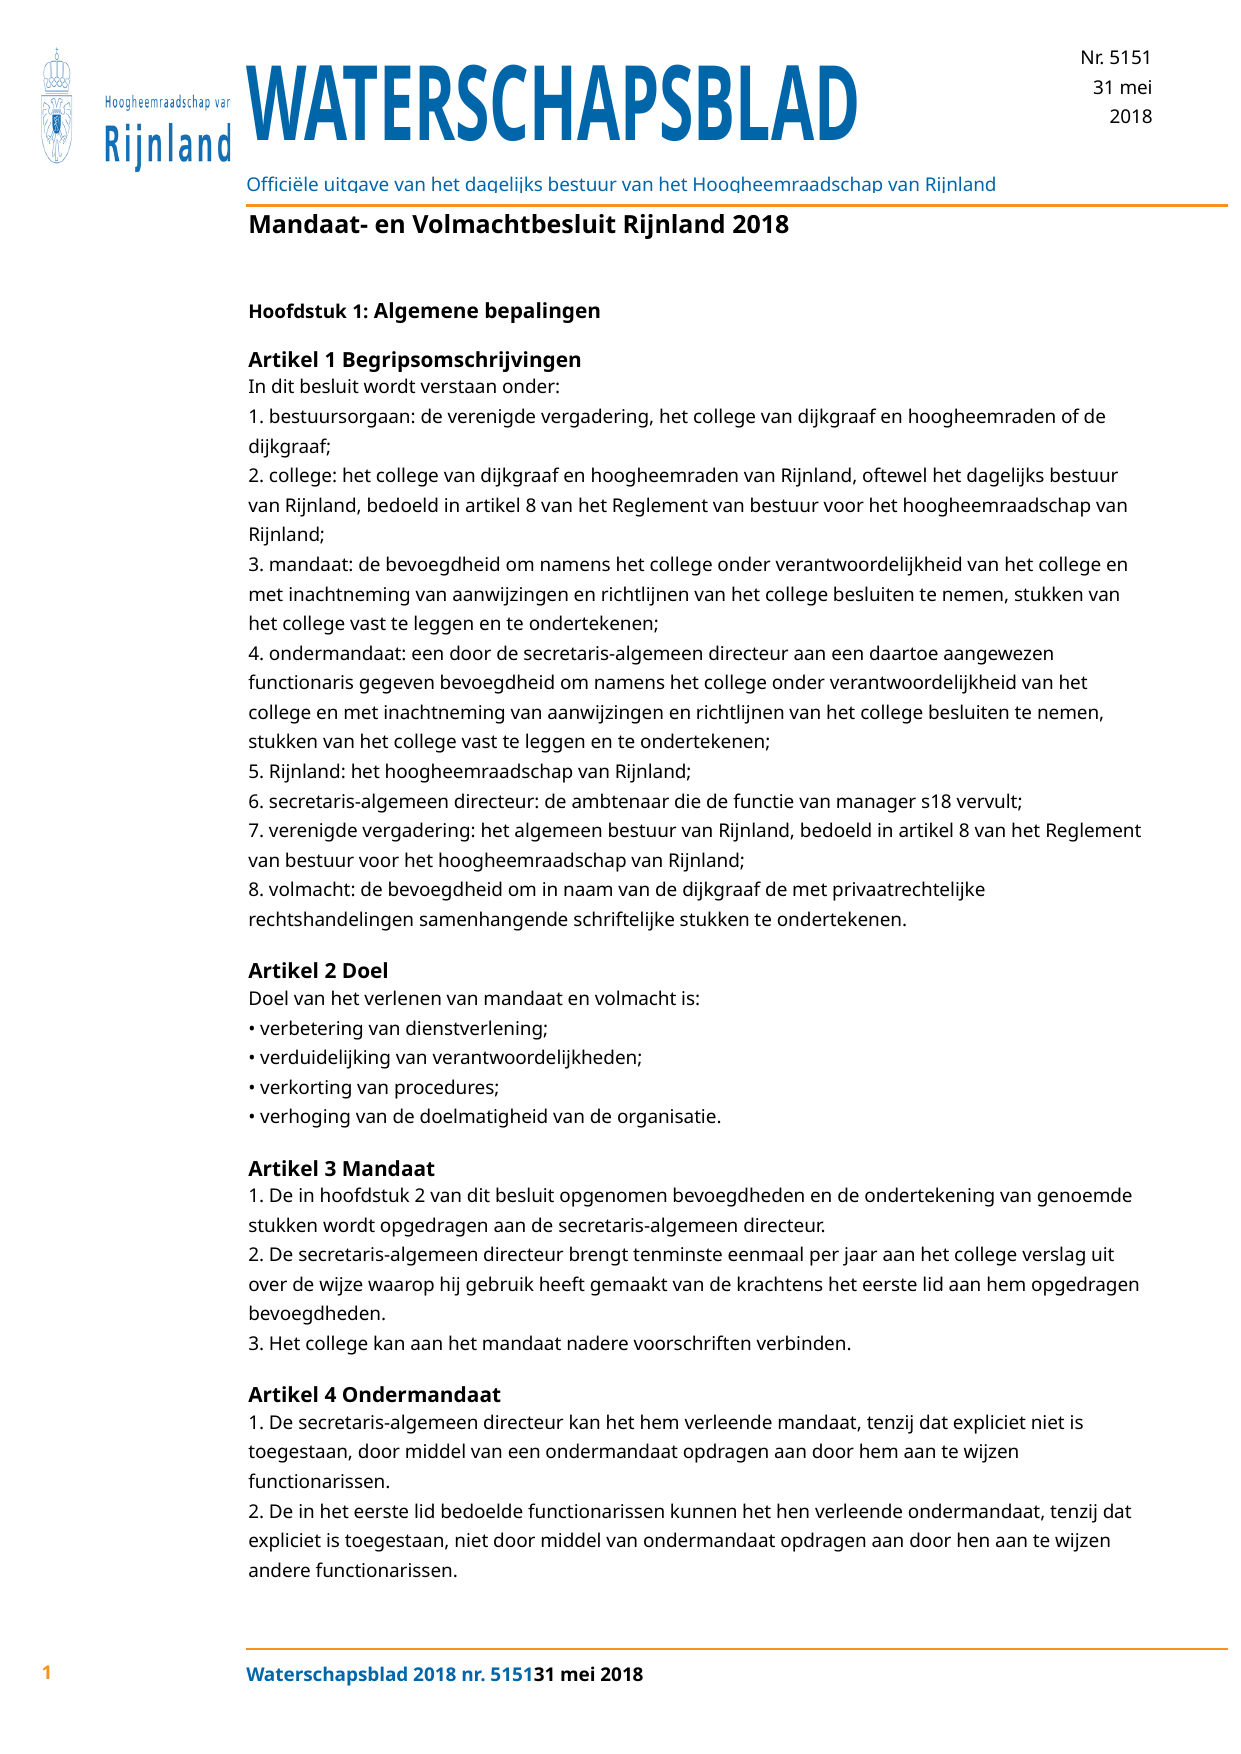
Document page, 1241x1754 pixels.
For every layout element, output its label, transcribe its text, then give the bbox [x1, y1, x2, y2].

text 3. Het college kan aan het mandaat nadere voorschriften verbinden. [248, 1330, 1152, 1356]
text 2. De in het eerste lid bedoelde functionarissen kunnen het hen verleende ondermandaat, tenzij dat expliciet is toegestaan, niet door middel van ondermandaat opdragen aan door hen aan te wijzen andere functionarissen. [248, 1498, 1152, 1583]
text 2. college: het college van dijkgraaf en hoogheemraden van Rijnland, oftewel het dagelijks bestuur van Rijnland, bedoeld in artikel 8 van het Reglement van bestuur voor het hoogheemraadschap van Rijnland; [248, 462, 1152, 547]
text 5. Rijnland: het hoogheemraadschap van Rijnland; [248, 758, 1152, 784]
text Doel van het verlenen van mandaat en volmacht is: [248, 985, 1152, 1011]
text • verbetering van dienstverlening; [248, 1015, 1152, 1040]
text Mandaat- en Volmachtbesluit Rijnland 2018 [248, 207, 1152, 241]
text 1. De in hoofdstuk 2 van dit besluit opgenomen bevoegdheden en de ondertekening van genoemde stukken wordt opgedragen aan de secretaris-algemeen directeur. [248, 1182, 1152, 1238]
text Hoofdstuk 1: Algemene bepalingen [248, 296, 1152, 324]
text • verkorting van procedures; [248, 1074, 1152, 1099]
text 4. ondermandaat: een door de secretaris-algemeen directeur aan een daartoe aangewezen functionaris gegeven bevoegdheid om namens het college onder verantwoordelijkheid van het college en met inachtneming van aanwijzingen en richtlijnen van het college besluiten te nemen, stukken van het college vast te leggen en te ondertekenen; [248, 640, 1152, 754]
text 6. secretaris-algemeen directeur: de ambtenaar die de functie van manager s18 vervult; [248, 788, 1152, 814]
text • verduidelijking van verantwoordelijkheden; [248, 1044, 1152, 1070]
text 3. mandaat: de bevoegdheid om namens het college onder verantwoordelijkheid van het college en met inachtneming van aanwijzingen en richtlijnen van het college besluiten te nemen, stukken van het college vast te leggen en te ondertekenen; [248, 551, 1152, 636]
text In dit besluit wordt verstaan onder: [248, 374, 1152, 399]
text 7. verenigde vergadering: het algemeen bestuur van Rijnland, bedoeld in artikel 8 van het Reglement van bestuur voor het hoogheemraadschap van Rijnland; [248, 817, 1152, 873]
text 1. De secretaris-algemeen directeur kan het hem verleende mandaat, tenzij dat expliciet niet is toegestaan, door middel van een ondermandaat opdragen aan door hem aan te wijzen functionarissen. [248, 1409, 1152, 1494]
picture [41, 47, 231, 172]
text 2. De secretaris-algemeen directeur brengt tenminste eenmaal per jaar aan het college verslag uit over de wijze waarop hij gebruik heeft gemaakt van de krachtens het eerste lid aan hem opgedragen bevoegdheden. [248, 1241, 1152, 1326]
text 1. bestuursorgaan: de verenigde vergadering, het college van dijkgraaf en hoogheemraden of de dijkgraaf; [248, 403, 1152, 459]
text • verhoging van de doelmatigheid van de organisatie. [248, 1103, 1152, 1129]
text Artikel 2 Doel [248, 957, 1152, 985]
text Artikel 1 Begripsomschrijvingen [248, 345, 1152, 374]
text Artikel 3 Mandaat [248, 1154, 1152, 1182]
text Artikel 4 Ondermandaat [248, 1381, 1152, 1409]
text 8. volmacht: de bevoegdheid om in naam van de dijkgraaf de met privaatrechtelijke rechtshandelingen samenhangende schriftelijke stukken te ondertekenen. [248, 877, 1152, 932]
